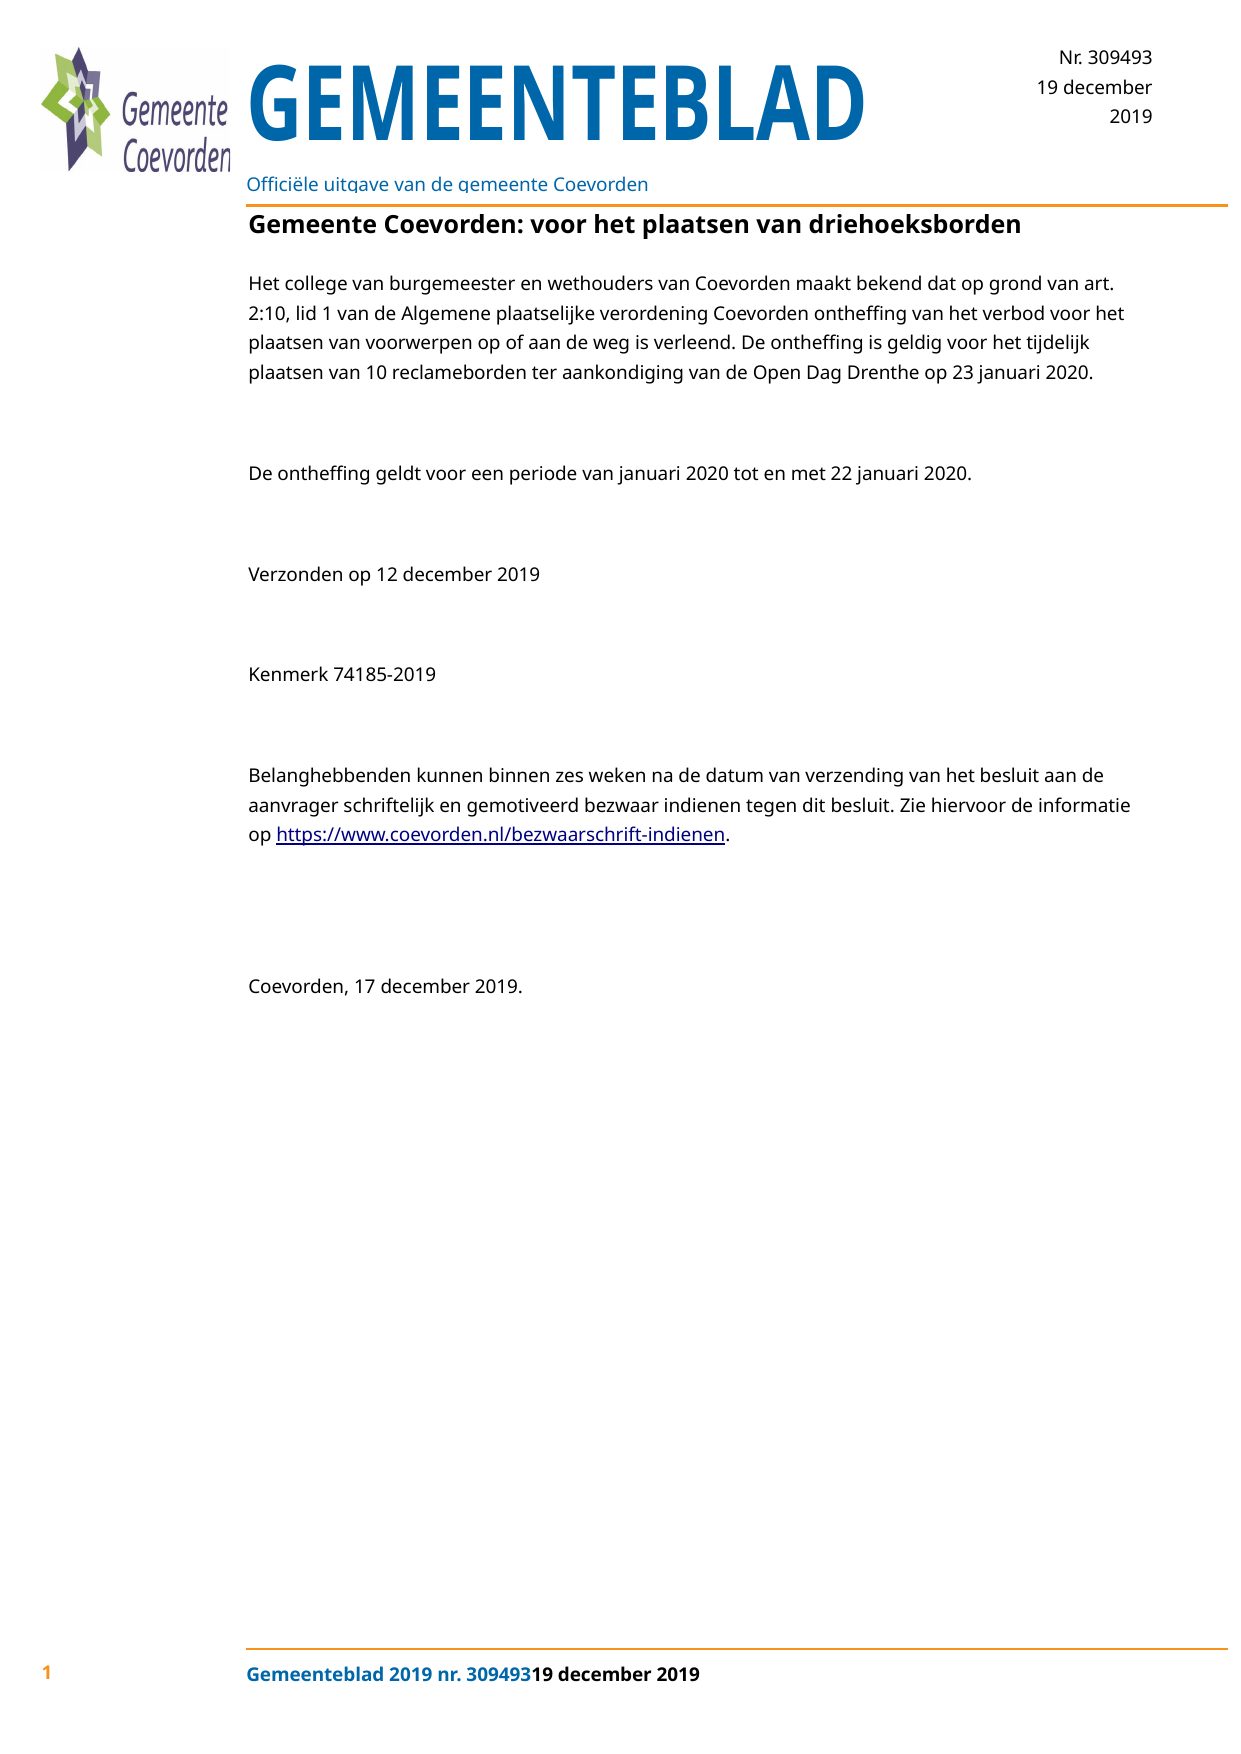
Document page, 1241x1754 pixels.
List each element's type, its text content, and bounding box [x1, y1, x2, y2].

text Gemeente Coevorden: voor het plaatsen van driehoeksborden [248, 207, 1152, 241]
text Belanghebbenden kunnen binnen zes weken na de datum van verzending van het besluit aan de aanvrager schriftelijk en gemotiveerd bezwaar indienen tegen dit besluit. Zie hiervoor de informatie op https://www.coevorden.nl/bezwaarschrift-indienen. [248, 762, 1152, 847]
text Kenmerk 74185-2019 [248, 662, 1152, 687]
picture [41, 47, 231, 172]
text Het college van burgemeester en wethouders van Coevorden maakt bekend dat op grond van art. 2:10, lid 1 van de Algemene plaatselijke verordening Coevorden ontheffing van het verbod voor het plaatsen van voorwerpen op of aan de weg is verleend. De ontheffing is geldig voor het tijdelijk plaatsen van 10 reclameborden ter aankondiging van de Open Dag Drenthe op 23 januari 2020. [248, 270, 1152, 385]
text Coevorden, 17 december 2019. [248, 973, 1152, 998]
text Verzonden op 12 december 2019 [248, 561, 1152, 586]
text De ontheffing geldt voor een periode van januari 2020 tot en met 22 januari 2020. [248, 460, 1152, 486]
